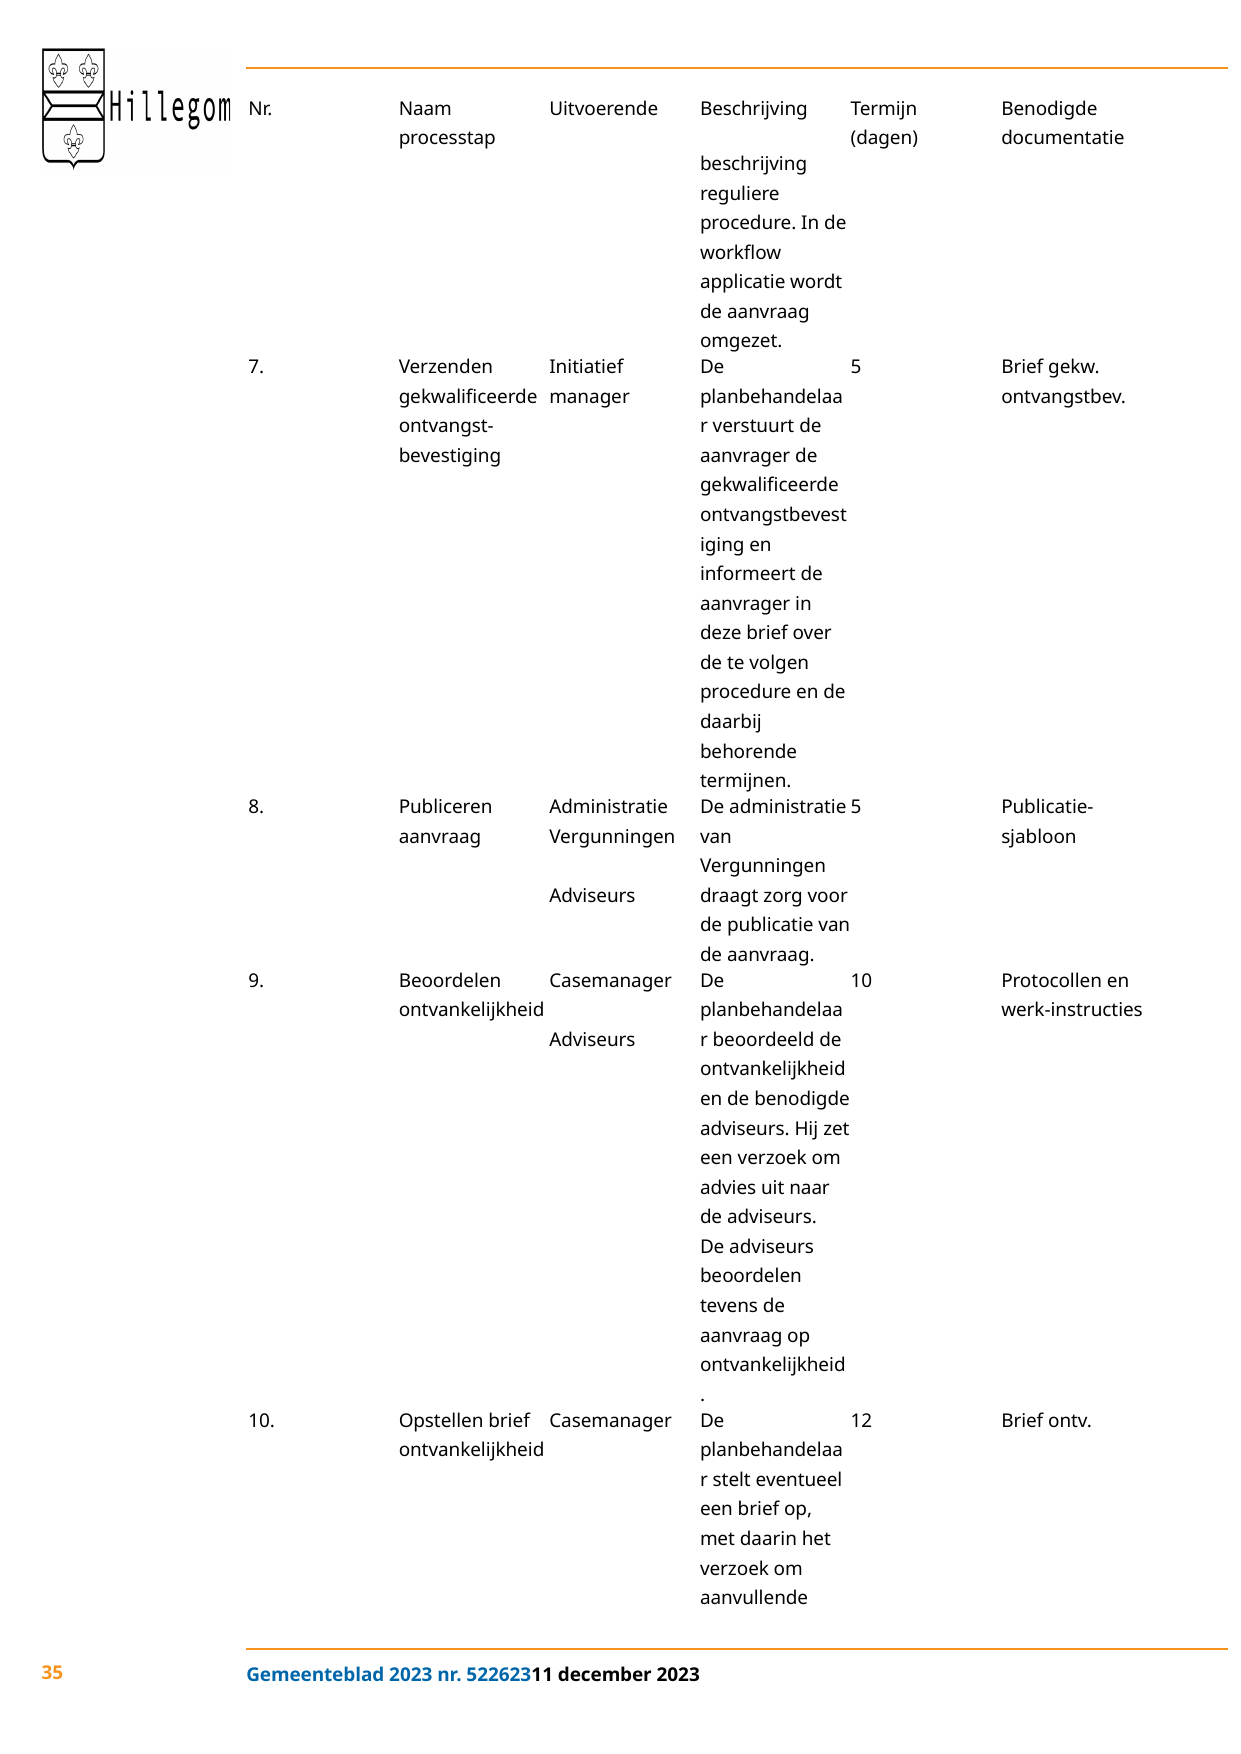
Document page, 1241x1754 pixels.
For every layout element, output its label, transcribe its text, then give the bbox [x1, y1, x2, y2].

table_cell 7. [248, 353, 398, 793]
table_cell Brief gekw. ontvangstbev. [1001, 353, 1152, 793]
table_header Uitvoerende [549, 95, 700, 150]
table_cell Opstellen brief ontvankelijkheid [399, 1407, 549, 1610]
table_cell Brief ontv. [1001, 1407, 1152, 1610]
table_cell 5 [850, 353, 1001, 793]
table_cell [1001, 150, 1152, 353]
table_cell 10. [248, 1407, 398, 1610]
table_cell Protocollen en werk-instructies [1001, 967, 1152, 1407]
table_cell Casemanager [549, 1407, 700, 1610]
table_header Naam processtap [399, 95, 549, 150]
table_cell Beoordelen ontvankelijkheid [399, 967, 549, 1407]
table_cell 9. [248, 967, 398, 1407]
table_header Beschrijving [700, 95, 850, 150]
table_cell Casemanager Adviseurs [549, 967, 700, 1407]
table_cell 5 [850, 793, 1001, 967]
table_cell 12 [850, 1407, 1001, 1610]
table_cell De planbehandelaar beoordeeld de ontvankelijkheid en de benodigde adviseurs. Hij zet een verzoek om advies uit naar de adviseurs. De adviseurs beoordelen tevens de aanvraag op ontvankelijkheid. [700, 967, 850, 1407]
picture [41, 47, 231, 172]
table_cell beschrijving reguliere procedure. In de workflow applicatie wordt de aanvraag omgezet. [700, 150, 850, 353]
table_cell [850, 150, 1001, 353]
table_cell [399, 150, 549, 353]
table_cell [248, 150, 398, 353]
table_cell Administratie Vergunningen Adviseurs [549, 793, 700, 967]
table_cell [549, 150, 700, 353]
table_cell De administratie van Vergunningen draagt zorg voor de publicatie van de aanvraag. [700, 793, 850, 967]
table_cell Publicatie-sjabloon [1001, 793, 1152, 967]
table_header Nr. [248, 95, 398, 150]
table_cell De planbehandelaar verstuurt de aanvrager de gekwalificeerde ontvangstbevestiging en informeert de aanvrager in deze brief over de te volgen procedure en de daarbij behorende termijnen. [700, 353, 850, 793]
table_cell Initiatief manager [549, 353, 700, 793]
table_cell Publiceren aanvraag [399, 793, 549, 967]
table_cell Verzenden gekwalificeerde ontvangst-bevestiging [399, 353, 549, 793]
table_cell De planbehandelaar stelt eventueel een brief op, met daarin het verzoek om aanvullende [700, 1407, 850, 1610]
table_header Benodigde documentatie [1001, 95, 1152, 150]
table_header Termijn (dagen) [850, 95, 1001, 150]
table_cell 10 [850, 967, 1001, 1407]
table_cell 8. [248, 793, 398, 967]
